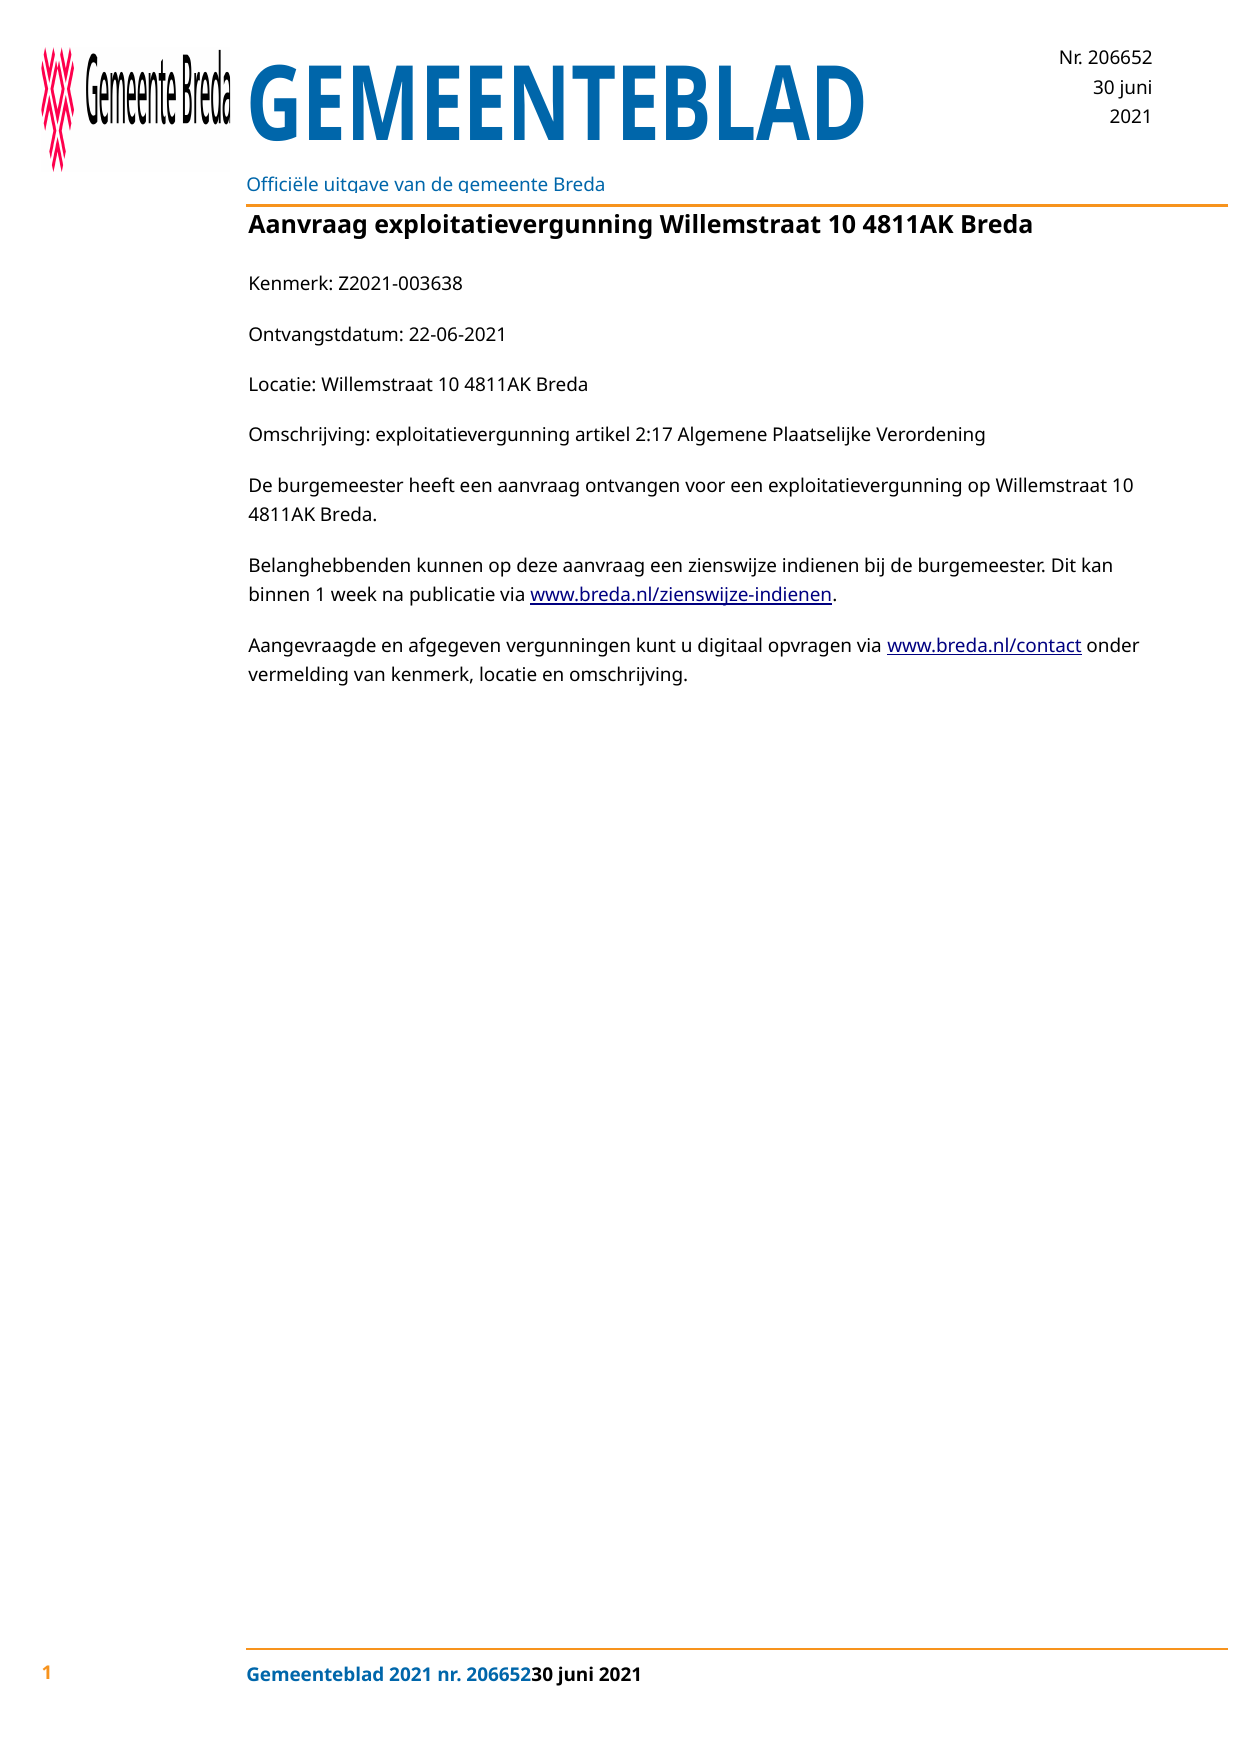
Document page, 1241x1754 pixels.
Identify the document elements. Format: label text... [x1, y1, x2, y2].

text Aanvraag exploitatievergunning Willemstraat 10 4811AK Breda [248, 207, 1152, 241]
text Locatie: Willemstraat 10 4811AK Breda [248, 371, 1152, 397]
picture [41, 47, 231, 172]
text Kenmerk: Z2021-003638 [248, 270, 1152, 296]
text De burgemeester heeft een aanvraag ontvangen voor een exploitatievergunning op Willemstraat 10 4811AK Breda. [248, 472, 1152, 527]
text Belanghebbenden kunnen op deze aanvraag een zienswijze indienen bij de burgemeester. Dit kan binnen 1 week na publicatie via www.breda.nl/zienswijze-indienen. [248, 552, 1152, 607]
text Ontvangstdatum: 22-06-2021 [248, 321, 1152, 346]
text Aangevraagde en afgegeven vergunningen kunt u digitaal opvragen via www.breda.nl/contact onder vermelding van kenmerk, locatie en omschrijving. [248, 632, 1152, 687]
text Omschrijving: exploitatievergunning artikel 2:17 Algemene Plaatselijke Verordening [248, 422, 1152, 447]
